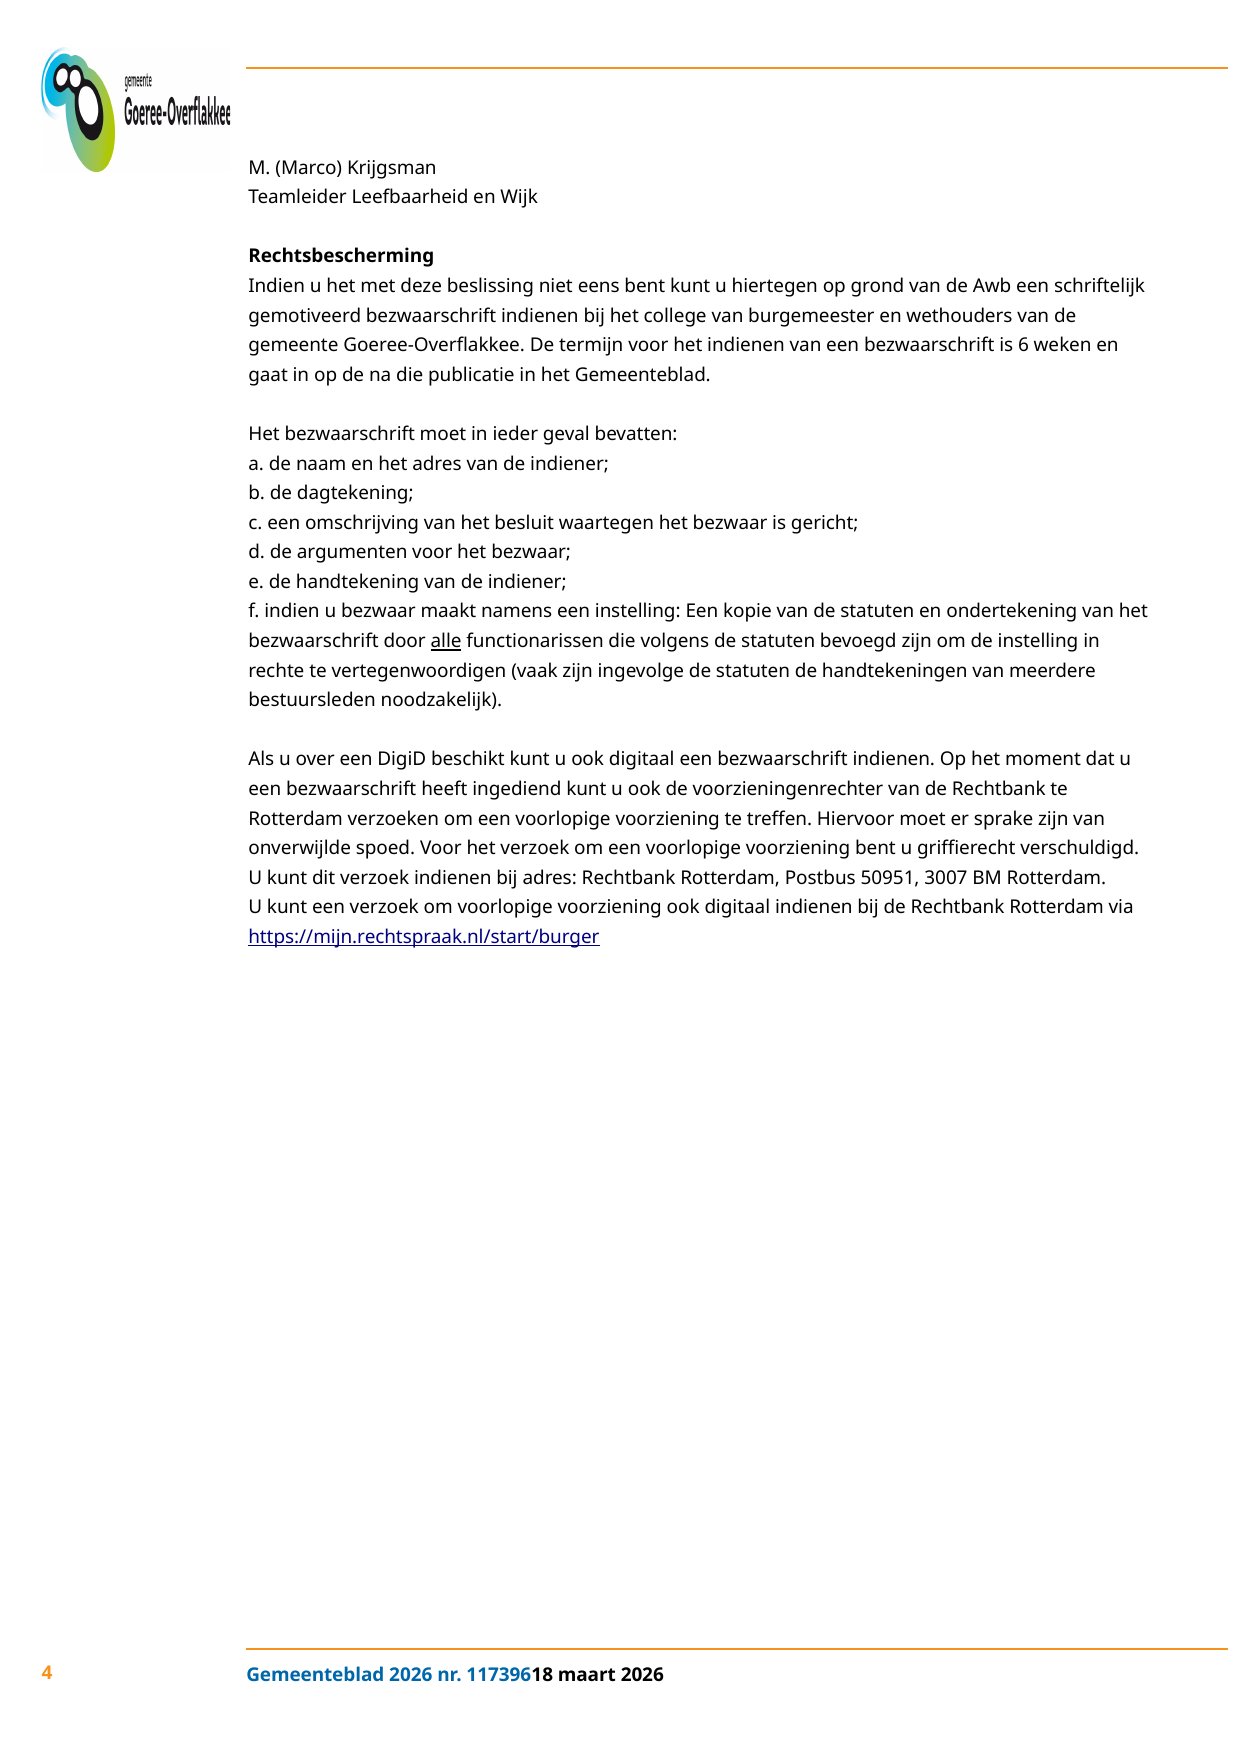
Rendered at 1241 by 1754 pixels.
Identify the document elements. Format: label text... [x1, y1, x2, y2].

text a. de naam en het adres van de indiener; [248, 450, 1152, 476]
text Als u over een DigiD beschikt kunt u ook digitaal een bezwaarschrift indienen. Op het moment dat u een bezwaarschrift heeft ingediend kunt u ook de voorzieningenrechter van de Rechtbank te Rotterdam verzoeken om een voorlopige voorziening te treffen. Hiervoor moet er sprake zijn van onverwijlde spoed. Voor het verzoek om een voorlopige voorziening bent u griffierecht verschuldigd. U kunt dit verzoek indienen bij adres: Rechtbank Rotterdam, Postbus 50951, 3007 BM Rotterdam. [248, 746, 1152, 890]
text U kunt een verzoek om voorlopige voorziening ook digitaal indienen bij de Rechtbank Rotterdam via https://mijn.rechtspraak.nl/start/burger [248, 893, 1152, 949]
picture [41, 47, 231, 172]
text Indien u het met deze beslissing niet eens bent kunt u hiertegen op grond van de Awb een schriftelijk gemotiveerd bezwaarschrift indienen bij het college van burgemeester en wethouders van de gemeente Goeree-Overflakkee. De termijn voor het indienen van een bezwaarschrift is 6 weken en gaat in op de na die publicatie in het Gemeenteblad. [248, 272, 1152, 387]
text Het bezwaarschrift moet in ieder geval bevatten: [248, 420, 1152, 446]
text e. de handtekening van de indiener; [248, 568, 1152, 594]
text Teamleider Leefbaarheid en Wijk [248, 183, 1152, 209]
text f. indien u bezwaar maakt namens een instelling: Een kopie van de statuten en ondertekening van het bezwaarschrift door alle functionarissen die volgens de statuten bevoegd zijn om de instelling in rechte te vertegenwoordigen (vaak zijn ingevolge de statuten de handtekeningen van meerdere bestuursleden noodzakelijk). [248, 598, 1152, 712]
text b. de dagtekening; [248, 479, 1152, 505]
text M. (Marco) Krijgsman [248, 154, 1152, 180]
text c. een omschrijving van het besluit waartegen het bezwaar is gericht; [248, 509, 1152, 535]
text Rechtsbescherming [248, 243, 1152, 268]
text d. de argumenten voor het bezwaar; [248, 538, 1152, 564]
